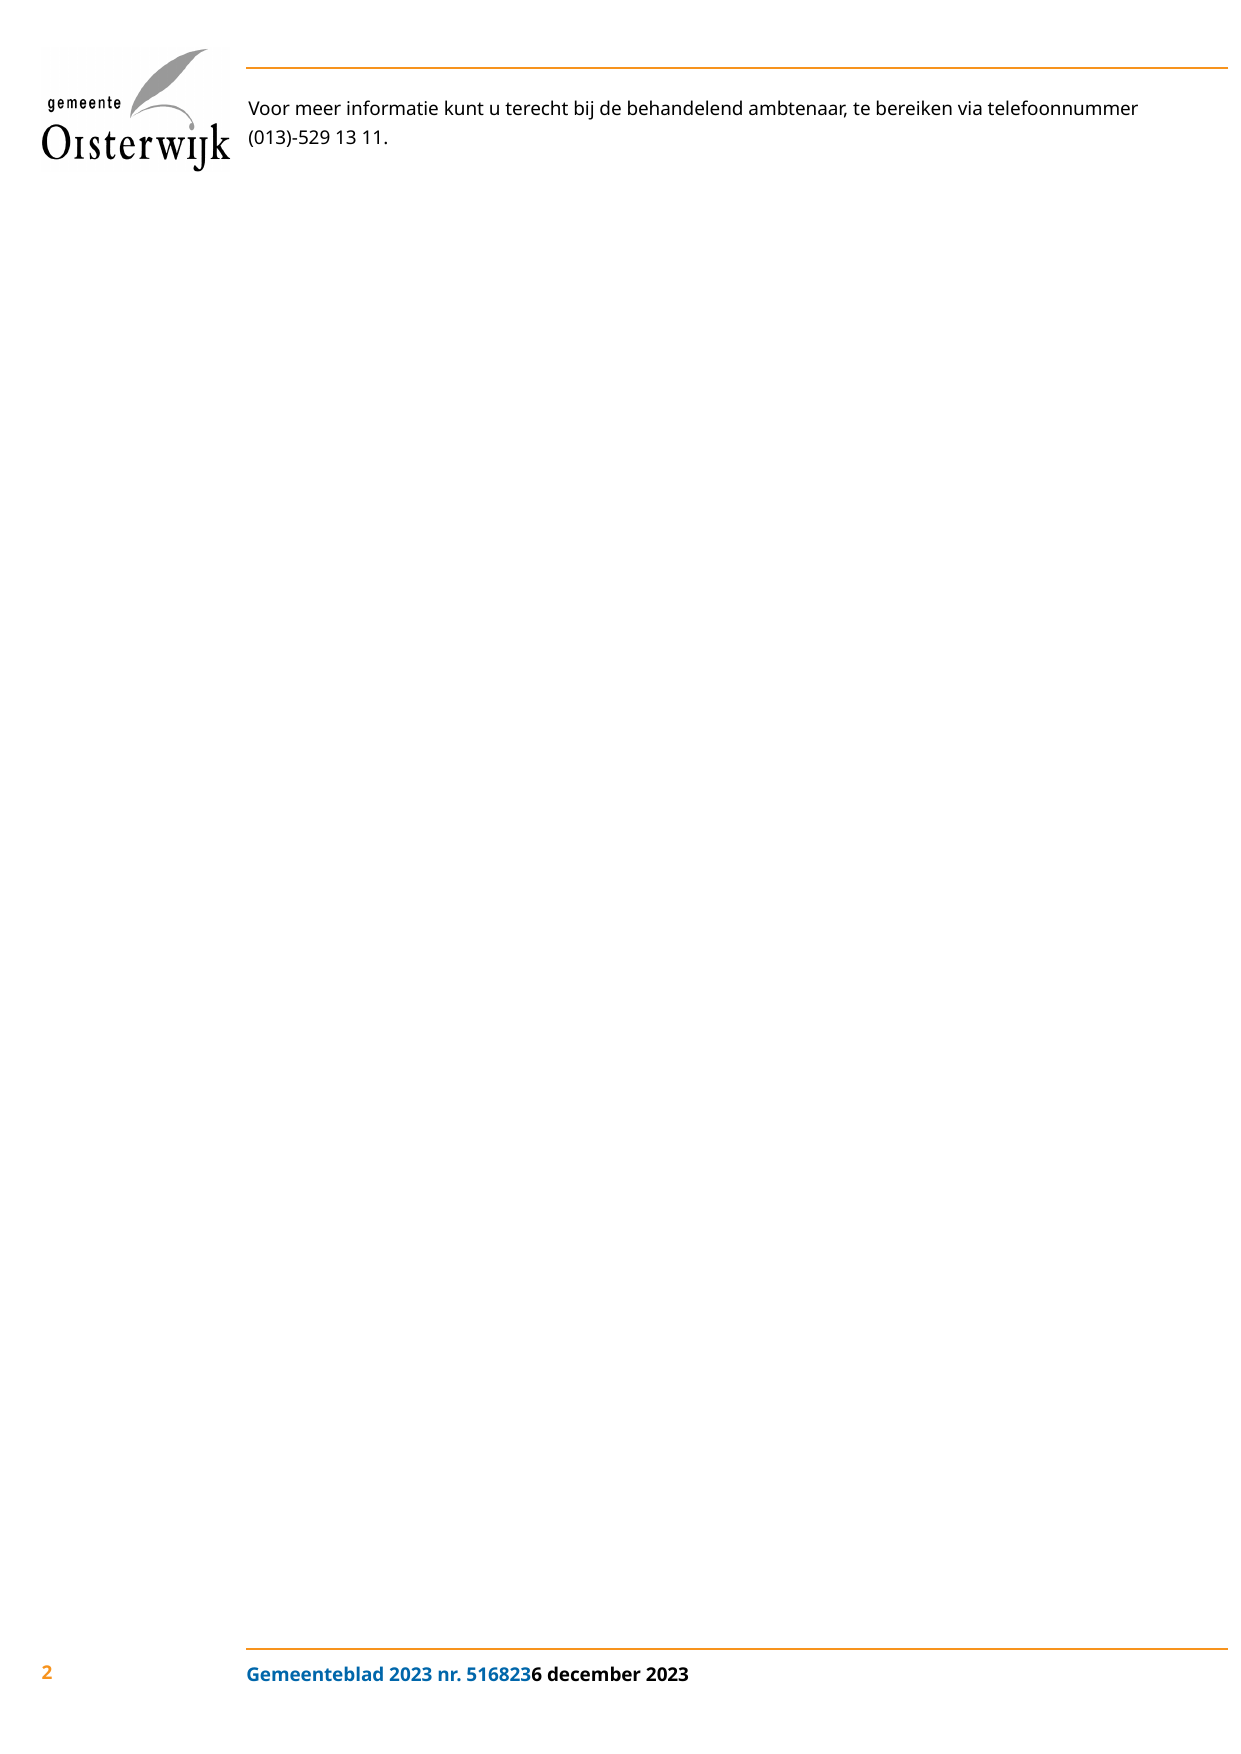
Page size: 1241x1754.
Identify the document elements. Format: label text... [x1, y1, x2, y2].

text Voor meer informatie kunt u terecht bij de behandelend ambtenaar, te bereiken via telefoonnummer (013)-529 13 11. [248, 95, 1152, 150]
picture [41, 47, 231, 172]
